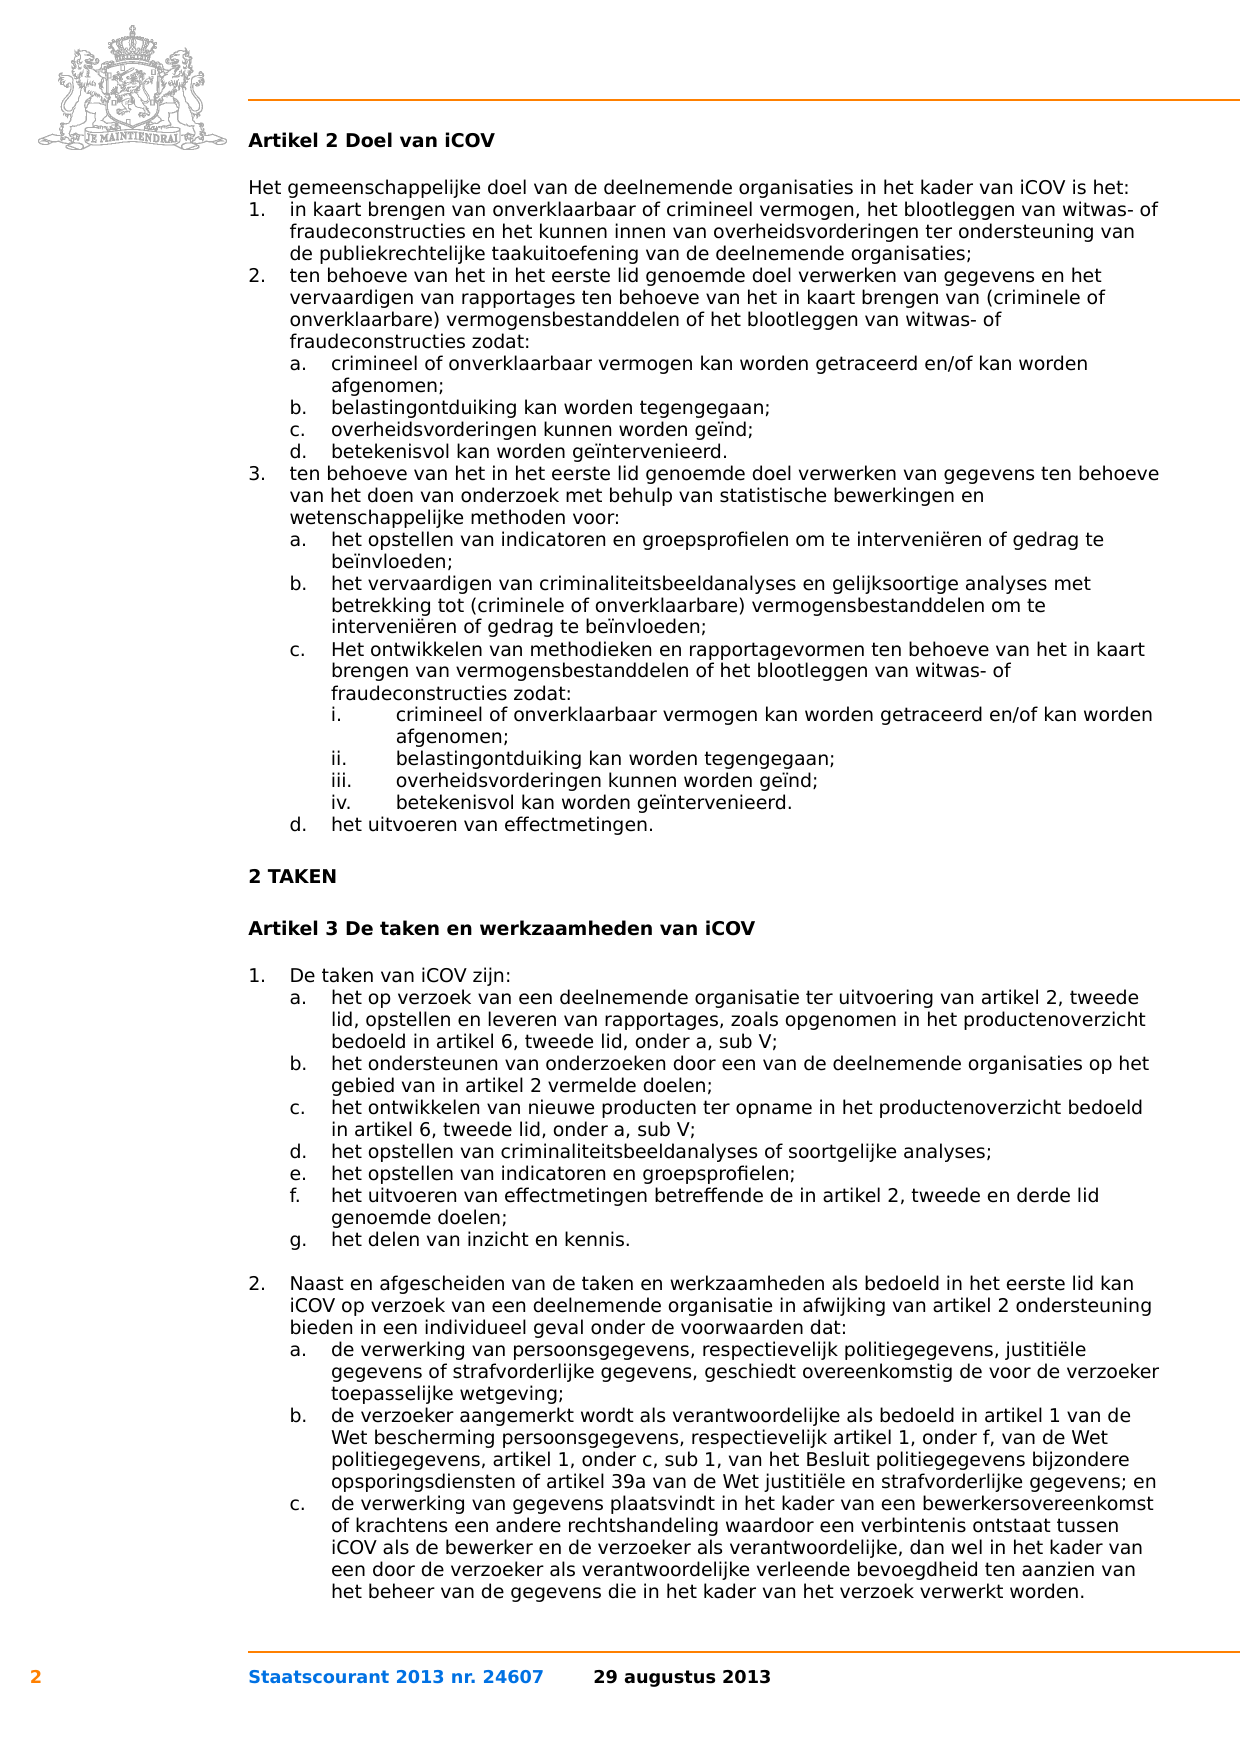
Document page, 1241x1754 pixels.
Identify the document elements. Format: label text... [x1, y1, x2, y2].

text b. het ondersteunen van onderzoeken door een van de deelnemende organisaties op het gebied van in artikel 2 vermelde doelen; [289, 1053, 1163, 1097]
text iii. overheidsvorderingen kunnen worden geïnd; [331, 770, 1163, 792]
text d. het uitvoeren van effectmetingen. [289, 814, 1163, 836]
picture [38, 25, 227, 150]
text d. het opstellen van criminaliteitsbeeldanalyses of soortgelijke analyses; [289, 1141, 1163, 1163]
text a. de verwerking van persoonsgegevens, respectievelijk politiegegevens, justitiële gegevens of strafvorderlijke gegevens, geschiedt overeenkomstig de voor de verzoeker toepasselijke wetgeving; [289, 1339, 1163, 1405]
text f. het uitvoeren van effectmetingen betreffende de in artikel 2, tweede en derde lid genoemde doelen; [289, 1185, 1163, 1229]
text 1. De taken van iCOV zijn: [248, 965, 1163, 987]
text b. het vervaardigen van criminaliteitsbeeldanalyses en gelijksoortige analyses met betrekking tot (criminele of onverklaarbare) vermogensbestanddelen om te interveniëren of gedrag te beïnvloeden; [289, 572, 1163, 638]
text c. overheidsvorderingen kunnen worden geïnd; [289, 419, 1163, 441]
subtitle Artikel 3 De taken en werkzaamheden van iCOV [248, 918, 1163, 940]
text b. belastingontduiking kan worden tegengegaan; [289, 397, 1163, 419]
text d. betekenisvol kan worden geïntervenieerd. [289, 441, 1163, 463]
text ii. belastingontduiking kan worden tegengegaan; [331, 748, 1163, 770]
text c. Het ontwikkelen van methodieken en rapportagevormen ten behoeve van het in kaart brengen van vermogensbestanddelen of het blootleggen van witwas- of fraudeconstructies zodat: [289, 638, 1163, 704]
text Het gemeenschappelijke doel van de deelnemende organisaties in het kader van iCOV is het: [248, 177, 1163, 199]
text 2. ten behoeve van het in het eerste lid genoemde doel verwerken van gegevens en het vervaardigen van rapportages ten behoeve van het in kaart brengen van (criminele of onverklaarbare) vermogensbestanddelen of het blootleggen van witwas- of fraudeconstructies zodat: [248, 265, 1163, 353]
subtitle Artikel 2 Doel van iCOV [248, 130, 1163, 152]
text e. het opstellen van indicatoren en groepsprofielen; [289, 1163, 1163, 1185]
text i. crimineel of onverklaarbaar vermogen kan worden getraceerd en/of kan worden afgenomen; [331, 704, 1163, 748]
text a. het opstellen van indicatoren en groepsprofielen om te interveniëren of gedrag te beïnvloeden; [289, 528, 1163, 572]
subtitle 2 TAKEN [248, 866, 1163, 888]
text g. het delen van inzicht en kennis. [289, 1229, 1163, 1251]
text 1. in kaart brengen van onverklaarbaar of crimineel vermogen, het blootleggen van witwas- of fraudeconstructies en het kunnen innen van overheidsvorderingen ter ondersteuning van de publiekrechtelijke taakuitoefening van de deelnemende organisaties; [248, 199, 1163, 265]
text 2. Naast en afgescheiden van de taken en werkzaamheden als bedoeld in het eerste lid kan iCOV op verzoek van een deelnemende organisatie in afwijking van artikel 2 ondersteuning bieden in een individueel geval onder de voorwaarden dat: [248, 1273, 1163, 1339]
text 3. ten behoeve van het in het eerste lid genoemde doel verwerken van gegevens ten behoeve van het doen van onderzoek met behulp van statistische bewerkingen en wetenschappelijke methoden voor: [248, 463, 1163, 528]
text a. het op verzoek van een deelnemende organisatie ter uitvoering van artikel 2, tweede lid, opstellen en leveren van rapportages, zoals opgenomen in het productenoverzicht bedoeld in artikel 6, tweede lid, onder a, sub V; [289, 987, 1163, 1053]
text b. de verzoeker aangemerkt wordt als verantwoordelijke als bedoeld in artikel 1 van de Wet bescherming persoonsgegevens, respectievelijk artikel 1, onder f, van de Wet politiegegevens, artikel 1, onder c, sub 1, van het Besluit politiegegevens bijzondere opsporingsdiensten of artikel 39a van de Wet justitiële en strafvorderlijke gegevens; en [289, 1405, 1163, 1493]
text a. crimineel of onverklaarbaar vermogen kan worden getraceerd en/of kan worden afgenomen; [289, 353, 1163, 397]
text c. het ontwikkelen van nieuwe producten ter opname in het productenoverzicht bedoeld in artikel 6, tweede lid, onder a, sub V; [289, 1097, 1163, 1141]
text iv. betekenisvol kan worden geïntervenieerd. [331, 792, 1163, 814]
text c. de verwerking van gegevens plaatsvindt in het kader van een bewerkersovereenkomst of krachtens een andere rechtshandeling waardoor een verbintenis ontstaat tussen iCOV als de bewerker en de verzoeker als verantwoordelijke, dan wel in het kader van een door de verzoeker als verantwoordelijke verleende bevoegdheid ten aanzien van het beheer van de gegevens die in het kader van het verzoek verwerkt worden. [289, 1493, 1163, 1602]
